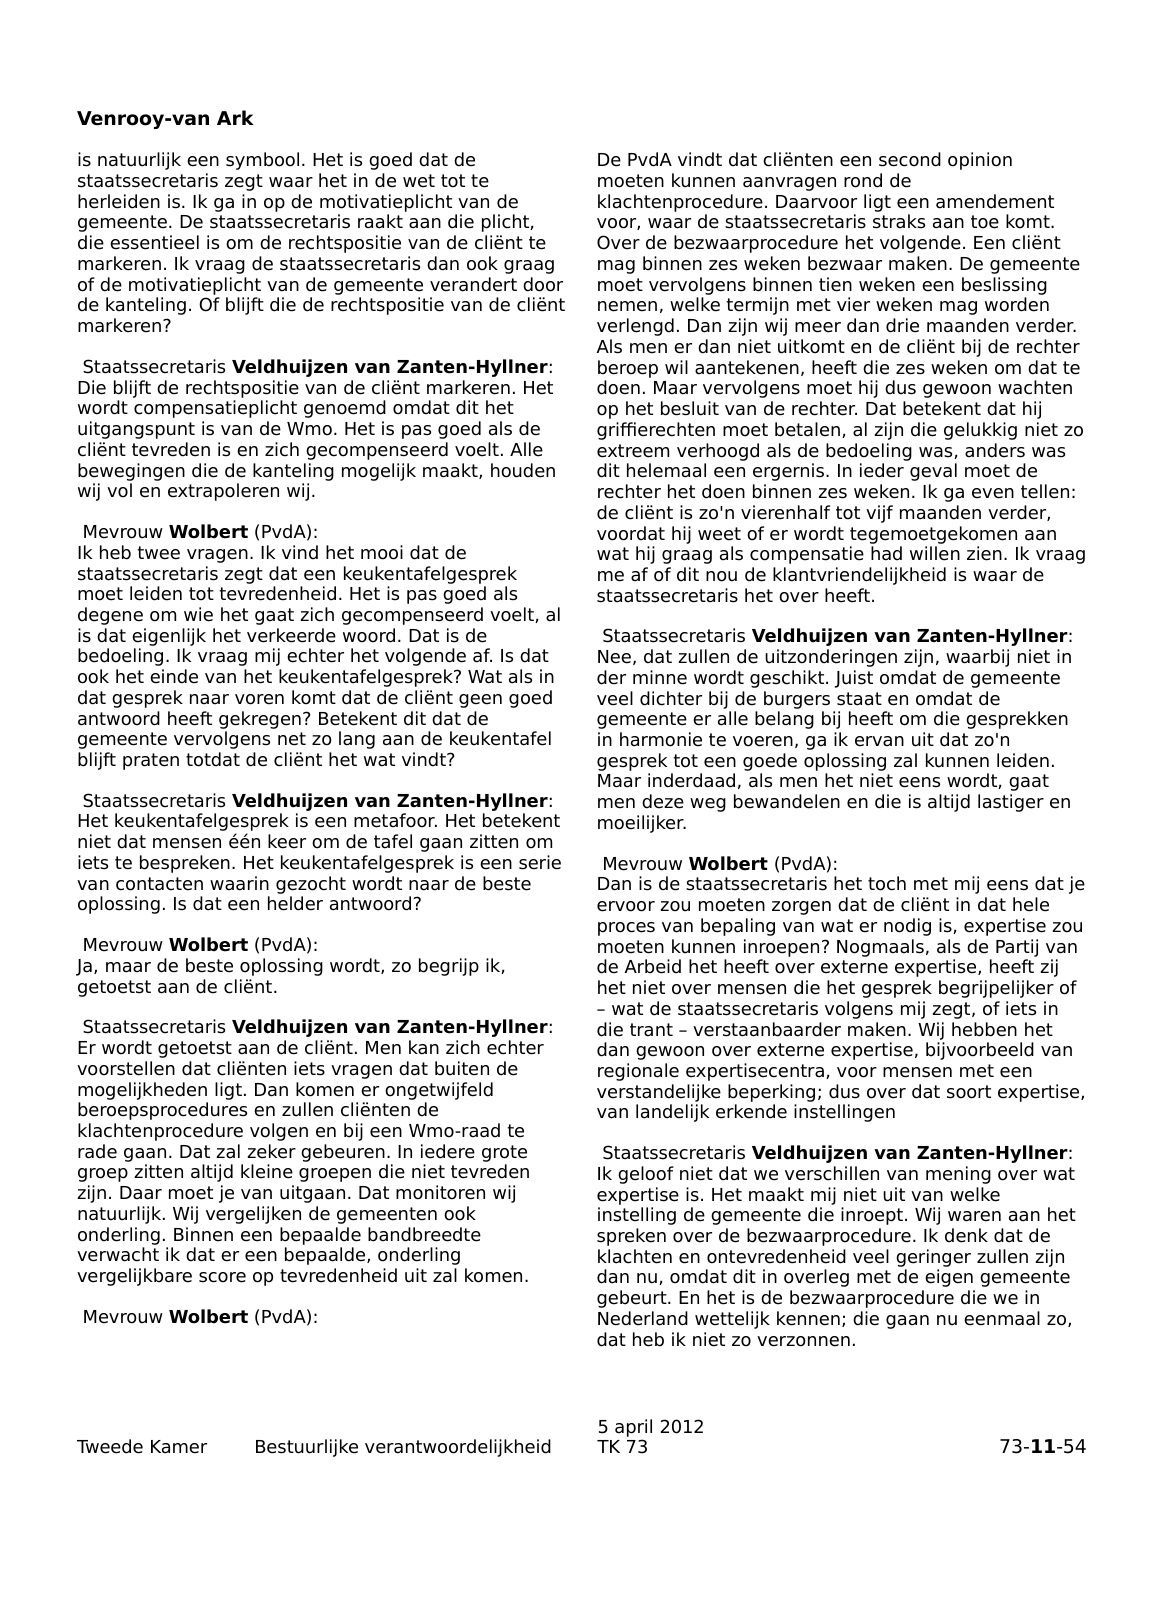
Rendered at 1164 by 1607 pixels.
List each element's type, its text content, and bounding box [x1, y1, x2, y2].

text Het keukentafelgesprek is een metafoor. Het betekent niet dat mensen één keer om de tafel gaan zitten om iets te bespreken. Het keukentafelgesprek is een serie van contacten waarin gezocht wordt naar de beste oplossing. Is dat een helder antwoord? [77, 811, 567, 915]
text Mevrouw Wolbert (PvdA): [596, 853, 1087, 874]
text De PvdA vindt dat cliënten een second opinion moeten kunnen aanvragen rond de klachtenprocedure. Daarvoor ligt een amendement voor, waar de staatssecretaris straks aan toe komt. Over de bezwaarprocedure het volgende. Een cliënt mag binnen zes weken bezwaar maken. De gemeente moet vervolgens binnen tien weken een beslissing nemen, welke termijn met vier weken mag worden verlengd. Dan zijn wij meer dan drie maanden verder. Als men er dan niet uitkomt en de cliënt bij de rechter beroep wil aantekenen, heeft die zes weken om dat te doen. Maar vervolgens moet hij dus gewoon wachten op het besluit van de rechter. Dat betekent dat hij griffierechten moet betalen, al zijn die gelukkig niet zo extreem verhoogd als de bedoeling was, anders was dit helemaal een ergernis. In ieder geval moet de rechter het doen binnen zes weken. Ik ga even tellen: de cliënt is zo'n vierenhalf tot vijf maanden verder, voordat hij weet of er wordt tegemoetgekomen aan wat hij graag als compensatie had willen zien. Ik vraag me af of dit nou de klantvriendelijkheid is waar de staatssecretaris het over heeft. [596, 150, 1087, 606]
text is natuurlijk een symbool. Het is goed dat de staatssecretaris zegt waar het in de wet tot te herleiden is. Ik ga in op de motivatieplicht van de gemeente. De staatssecretaris raakt aan die plicht, die essentieel is om de rechtspositie van de cliënt te markeren. Ik vraag de staatssecretaris dan ook graag of de motivatieplicht van de gemeente verandert door de kanteling. Of blijft die de rechtspositie van de cliënt markeren? [77, 150, 567, 337]
text Ik geloof niet dat we verschillen van mening over wat expertise is. Het maakt mij niet uit van welke instelling de gemeente die inroept. Wij waren aan het spreken over de bezwaarprocedure. Ik denk dat de klachten en ontevredenheid veel geringer zullen zijn dan nu, omdat dit in overleg met de eigen gemeente gebeurt. En het is de bezwaarprocedure die we in Nederland wettelijk kennen; die gaan nu eenmaal zo, dat heb ik niet zo verzonnen. [596, 1164, 1087, 1350]
text Staatssecretaris Veldhuijzen van Zanten-Hyllner: [77, 1017, 567, 1038]
text Staatssecretaris Veldhuijzen van Zanten-Hyllner: [596, 1143, 1087, 1164]
text Die blijft de rechtspositie van de cliënt markeren. Het wordt compensatieplicht genoemd omdat dit het uitgangspunt is van de Wmo. Het is pas goed als de cliënt tevreden is en zich gecompenseerd voelt. Alle bewegingen die de kanteling mogelijk maakt, houden wij vol en extrapoleren wij. [77, 377, 567, 502]
text Mevrouw Wolbert (PvdA): [77, 1307, 567, 1327]
text Mevrouw Wolbert (PvdA): [77, 522, 567, 543]
text Staatssecretaris Veldhuijzen van Zanten-Hyllner: [77, 791, 567, 811]
text Mevrouw Wolbert (PvdA): [77, 935, 567, 956]
text Staatssecretaris Veldhuijzen van Zanten-Hyllner: [77, 357, 567, 377]
text Staatssecretaris Veldhuijzen van Zanten-Hyllner: [596, 626, 1087, 647]
text Dan is de staatssecretaris het toch met mij eens dat je ervoor zou moeten zorgen dat de cliënt in dat hele proces van bepaling van wat er nodig is, expertise zou moeten kunnen inroepen? Nogmaals, als de Partij van de Arbeid het heeft over externe expertise, heeft zij het niet over mensen die het gesprek begrijpelijker of – wat de staatssecretaris volgens mij zegt, of iets in die trant – verstaanbaarder maken. Wij hebben het dan gewoon over externe expertise, bijvoorbeeld van regionale expertisecentra, voor mensen met een verstandelijke beperking; dus over dat soort expertise, van landelijk erkende instellingen [596, 874, 1087, 1123]
text Nee, dat zullen de uitzonderingen zijn, waarbij niet in der minne wordt geschikt. Juist omdat de gemeente veel dichter bij de burgers staat en omdat de gemeente er alle belang bij heeft om die gesprekken in harmonie te voeren, ga ik ervan uit dat zo'n gesprek tot een goede oplossing zal kunnen leiden. Maar inderdaad, als men het niet eens wordt, gaat men deze weg bewandelen en die is altijd lastiger en moeilijker. [596, 647, 1087, 833]
text Ja, maar de beste oplossing wordt, zo begrijp ik, getoetst aan de cliënt. [77, 956, 567, 997]
text Er wordt getoetst aan de cliënt. Men kan zich echter voorstellen dat cliënten iets vragen dat buiten de mogelijkheden ligt. Dan komen er ongetwijfeld beroepsprocedures en zullen cliënten de klachtenprocedure volgen en bij een Wmo-raad te rade gaan. Dat zal zeker gebeuren. In iedere grote groep zitten altijd kleine groepen die niet tevreden zijn. Daar moet je van uitgaan. Dat monitoren wij natuurlijk. Wij vergelijken de gemeenten ook onderling. Binnen een bepaalde bandbreedte verwacht ik dat er een bepaalde, onderling vergelijkbare score op tevredenheid uit zal komen. [77, 1038, 567, 1287]
text Ik heb twee vragen. Ik vind het mooi dat de staatssecretaris zegt dat een keukentafelgesprek moet leiden tot tevredenheid. Het is pas goed als degene om wie het gaat zich gecompenseerd voelt, al is dat eigenlijk het verkeerde woord. Dat is de bedoeling. Ik vraag mij echter het volgende af. Is dat ook het einde van het keukentafelgesprek? Wat als in dat gesprek naar voren komt dat de cliënt geen goed antwoord heeft gekregen? Betekent dit dat de gemeente vervolgens net zo lang aan de keukentafel blijft praten totdat de cliënt het wat vindt? [77, 543, 567, 771]
